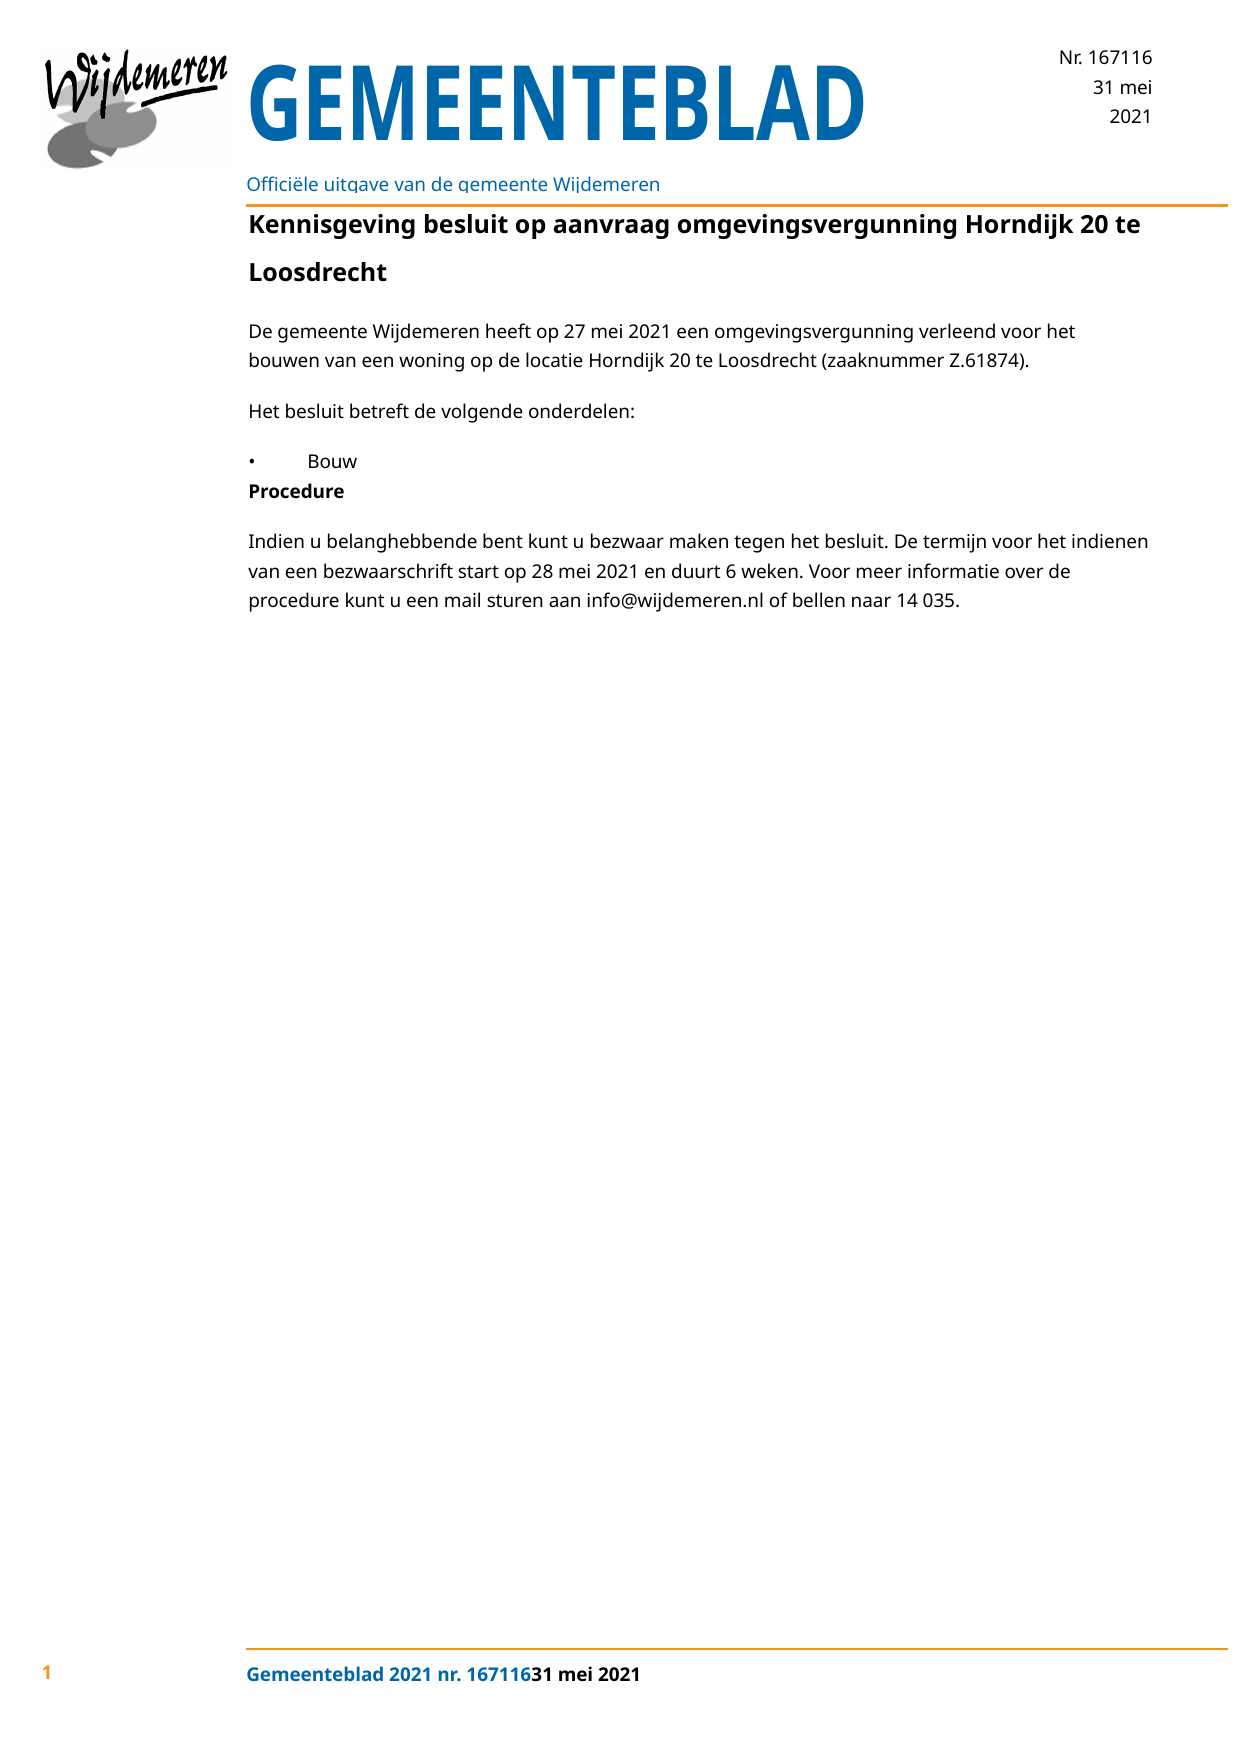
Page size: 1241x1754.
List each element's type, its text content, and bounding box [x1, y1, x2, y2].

picture [41, 47, 231, 172]
text Indien u belanghebbende bent kunt u bezwaar maken tegen het besluit. De termijn voor het indienen van een bezwaarschrift start op 28 mei 2021 en duurt 6 weken. Voor meer informatie over de procedure kunt u een mail sturen aan info@wijdemeren.nl of bellen naar 14 035. [248, 528, 1152, 613]
text Kennisgeving besluit op aanvraag omgevingsvergunning Horndijk 20 te Loosdrecht [248, 207, 1152, 288]
text Procedure [248, 478, 1152, 504]
list Bouw [248, 448, 1152, 474]
text Het besluit betreft de volgende onderdelen: [248, 398, 1152, 424]
text De gemeente Wijdemeren heeft op 27 mei 2021 een omgevingsvergunning verleend voor het bouwen van een woning op de locatie Horndijk 20 te Loosdrecht (zaaknummer Z.61874). [248, 318, 1152, 373]
